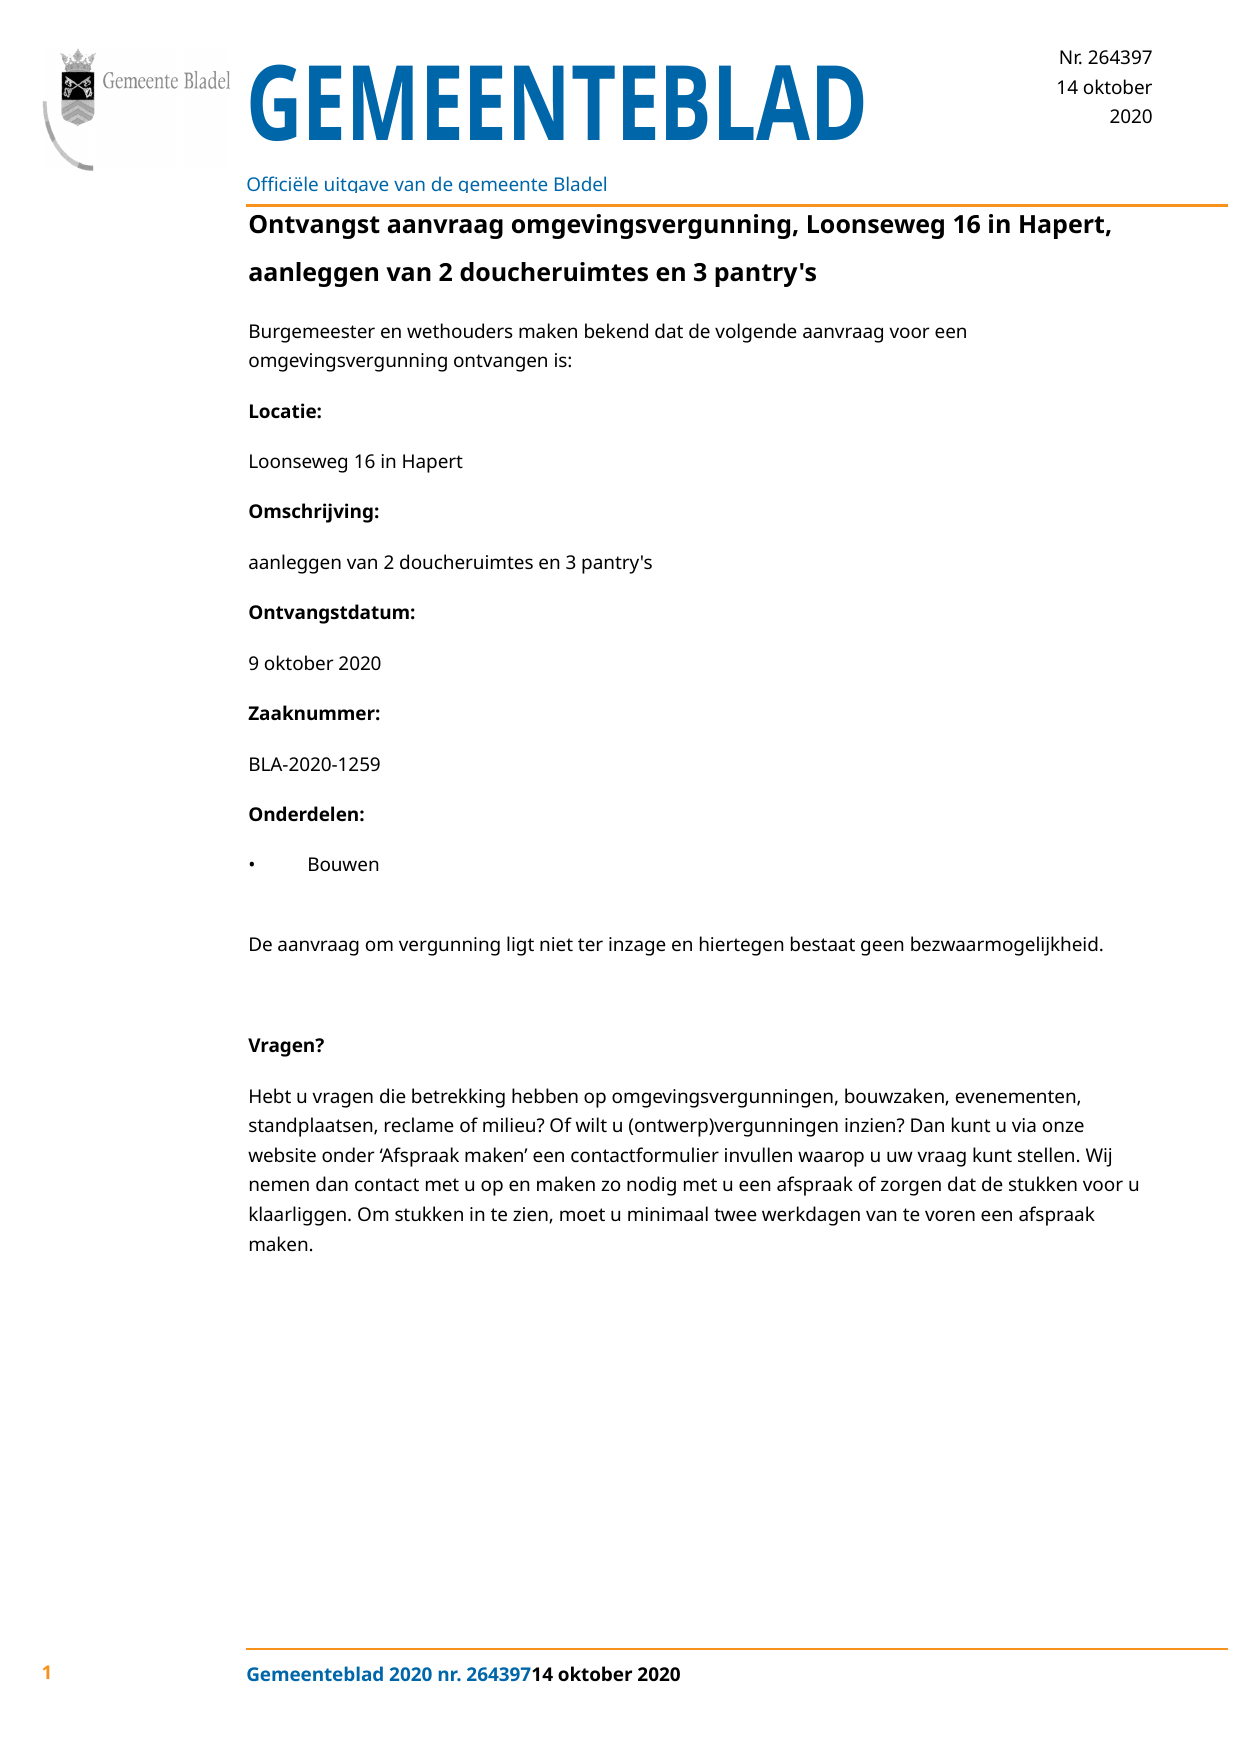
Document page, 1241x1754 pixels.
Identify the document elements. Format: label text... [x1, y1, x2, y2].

text BLA-2020-1259 [248, 751, 1152, 777]
text De aanvraag om vergunning ligt niet ter inzage en hiertegen bestaat geen bezwaarmogelijkheid. [248, 932, 1152, 957]
text Vragen? [248, 1032, 1152, 1058]
list Bouwen [248, 852, 1152, 877]
text Ontvangstdatum: [248, 599, 1152, 625]
text aanleggen van 2 doucheruimtes en 3 pantry's [248, 549, 1152, 575]
picture [41, 47, 231, 172]
text Onderdelen: [248, 801, 1152, 827]
text Locatie: [248, 398, 1152, 424]
text Ontvangst aanvraag omgevingsvergunning, Loonseweg 16 in Hapert, aanleggen van 2 doucheruimtes en 3 pantry's [248, 207, 1152, 288]
text Loonseweg 16 in Hapert [248, 448, 1152, 474]
text Hebt u vragen die betrekking hebben op omgevingsvergunningen, bouwzaken, evenementen, standplaatsen, reclame of milieu? Of wilt u (ontwerp)vergunningen inzien? Dan kunt u via onze website onder ‘Afspraak maken’ een contactformulier invullen waarop u uw vraag kunt stellen. Wij nemen dan contact met u op en maken zo nodig met u een afspraak of zorgen dat de stukken voor u klaarliggen. Om stukken in te zien, moet u minimaal twee werkdagen van te voren een afspraak maken. [248, 1083, 1152, 1257]
text Burgemeester en wethouders maken bekend dat de volgende aanvraag voor een omgevingsvergunning ontvangen is: [248, 318, 1152, 373]
text Omschrijving: [248, 499, 1152, 524]
text Zaaknummer: [248, 700, 1152, 726]
text 9 oktober 2020 [248, 650, 1152, 676]
